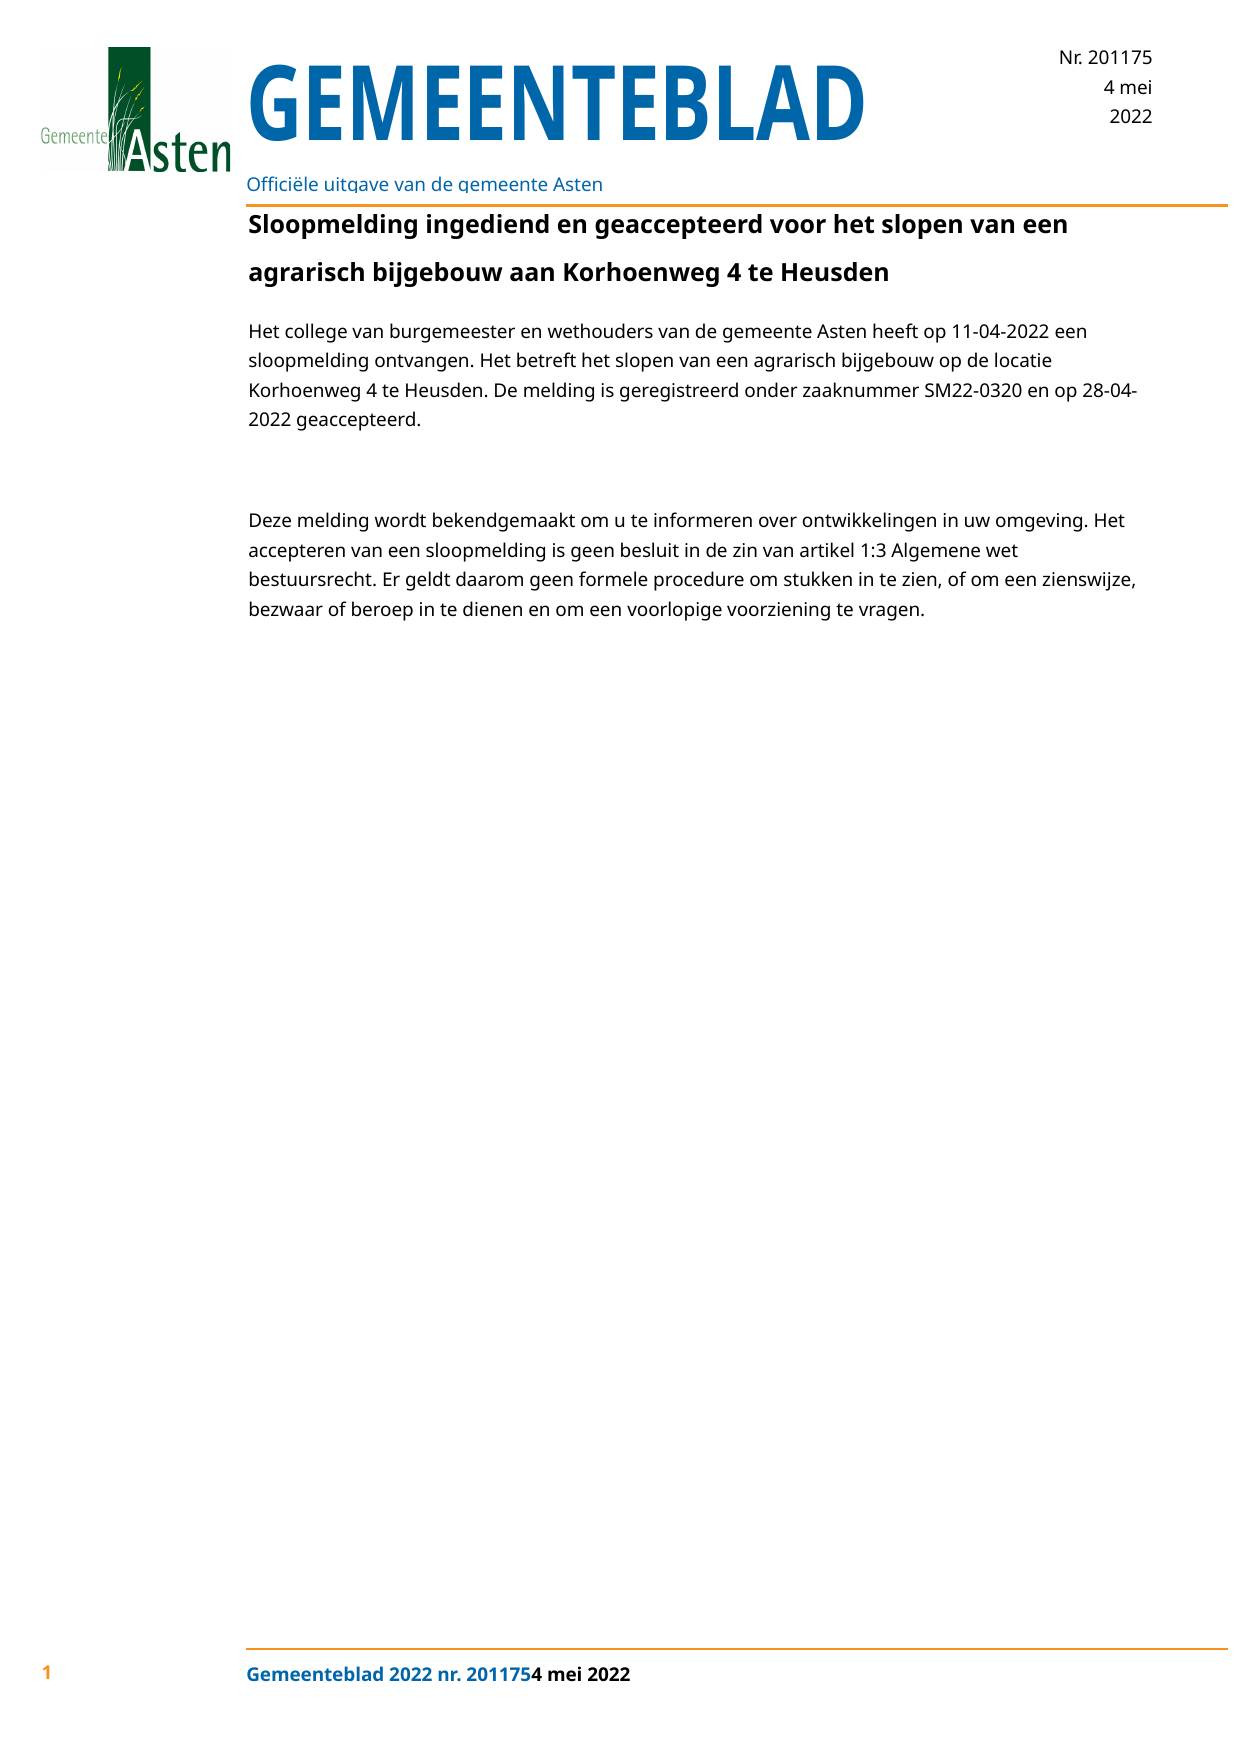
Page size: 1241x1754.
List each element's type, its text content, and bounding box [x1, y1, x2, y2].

picture [41, 47, 231, 172]
text Deze melding wordt bekendgemaakt om u te informeren over ontwikkelingen in uw omgeving. Het accepteren van een sloopmelding is geen besluit in de zin van artikel 1:3 Algemene wet bestuursrecht. Er geldt daarom geen formele procedure om stukken in te zien, of om een zienswijze, bezwaar of beroep in te dienen en om een voorlopige voorziening te vragen. [248, 507, 1152, 622]
text Het college van burgemeester en wethouders van de gemeente Asten heeft op 11-04-2022 een sloopmelding ontvangen. Het betreft het slopen van een agrarisch bijgebouw op de locatie Korhoenweg 4 te Heusden. De melding is geregistreerd onder zaaknummer SM22-0320 en op 28-04-2022 geaccepteerd. [248, 318, 1152, 432]
text Sloopmelding ingediend en geaccepteerd voor het slopen van een agrarisch bijgebouw aan Korhoenweg 4 te Heusden [248, 207, 1152, 288]
